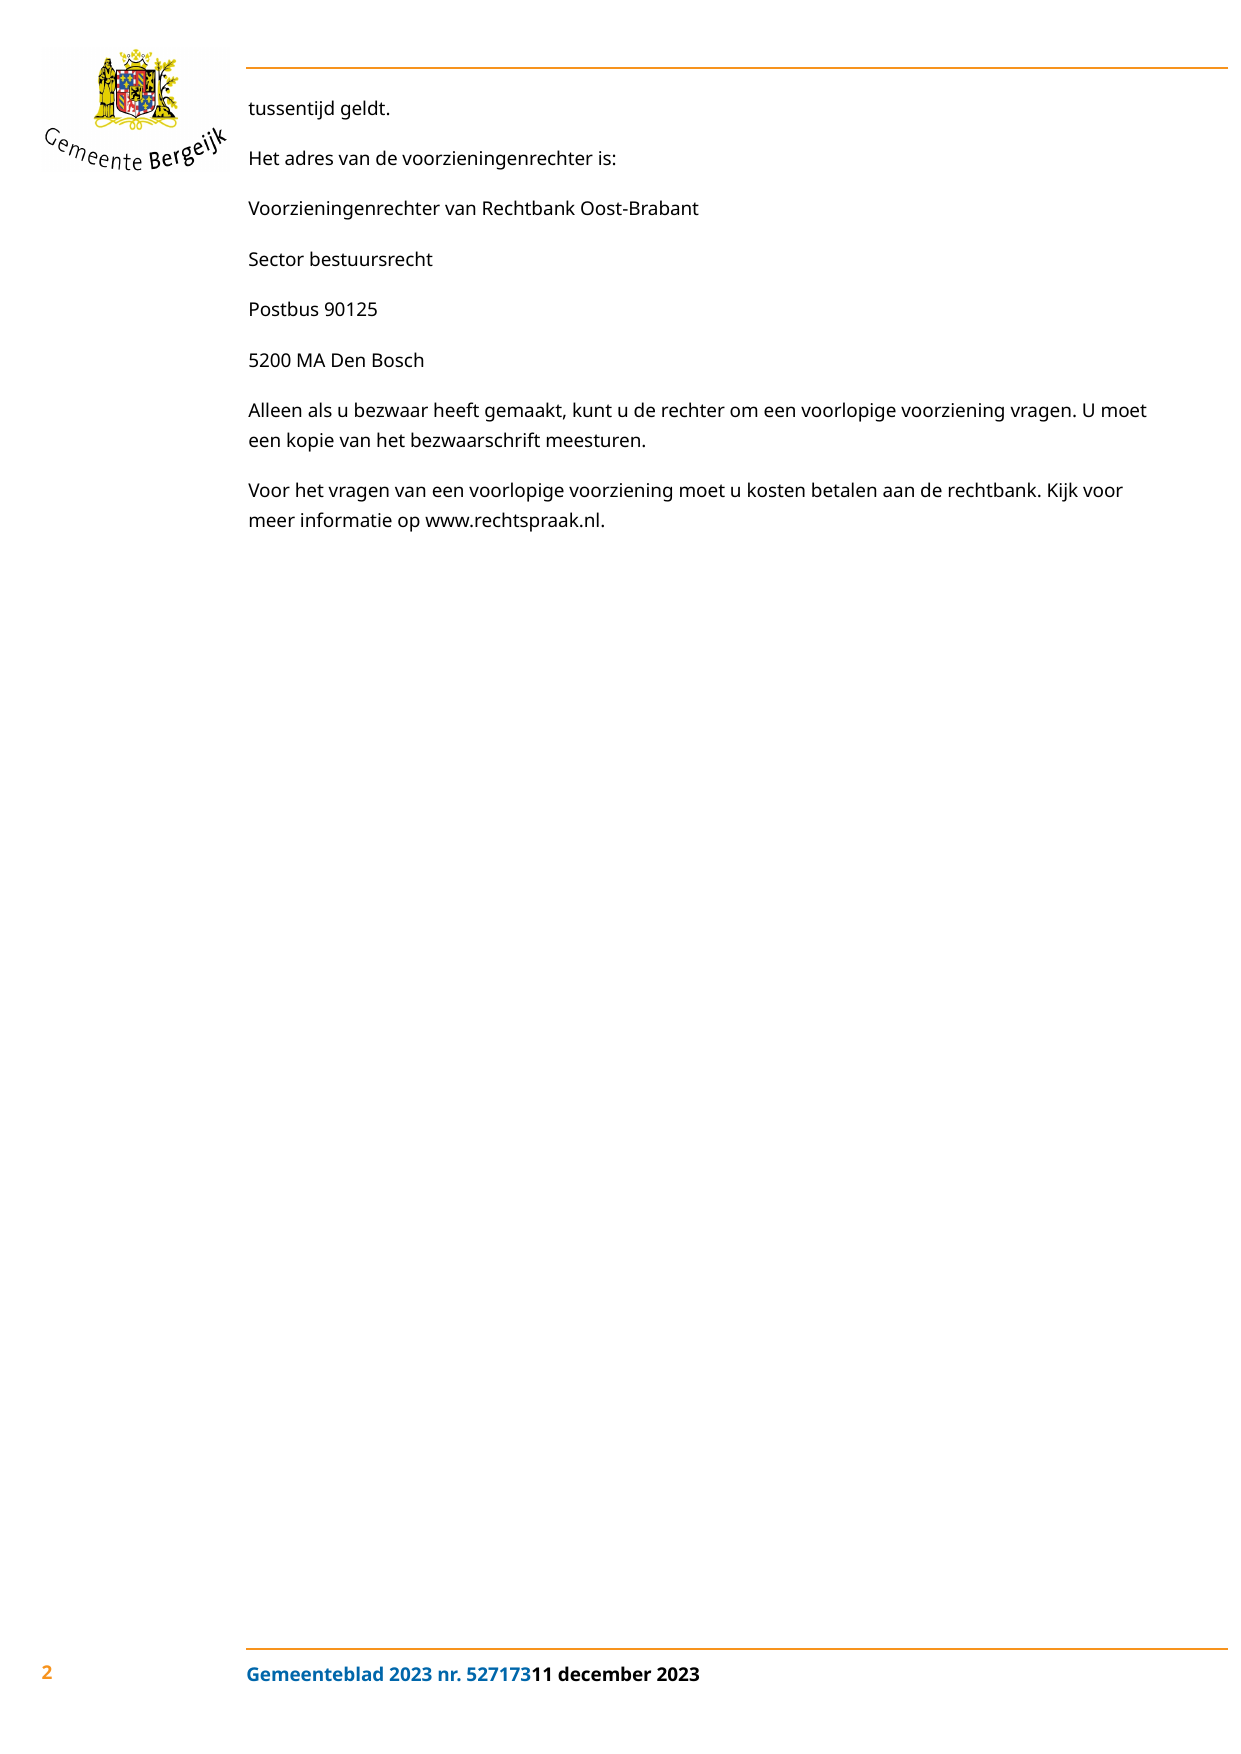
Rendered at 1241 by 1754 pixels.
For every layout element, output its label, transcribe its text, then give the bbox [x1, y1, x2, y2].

text Postbus 90125 [248, 296, 1152, 322]
text 5200 MA Den Bosch [248, 347, 1152, 373]
picture [41, 47, 231, 172]
text tussentijd geldt. [248, 95, 1152, 121]
text Het adres van de voorzieningenrechter is: [248, 145, 1152, 171]
text Sector bestuursrecht [248, 246, 1152, 272]
text Alleen als u bezwaar heeft gemaakt, kunt u de rechter om een voorlopige voorziening vragen. U moet een kopie van het bezwaarschrift meesturen. [248, 397, 1152, 453]
text Voor het vragen van een voorlopige voorziening moet u kosten betalen aan de rechtbank. Kijk voor meer informatie op www.rechtspraak.nl. [248, 477, 1152, 533]
text Voorzieningenrechter van Rechtbank Oost-Brabant [248, 196, 1152, 221]
